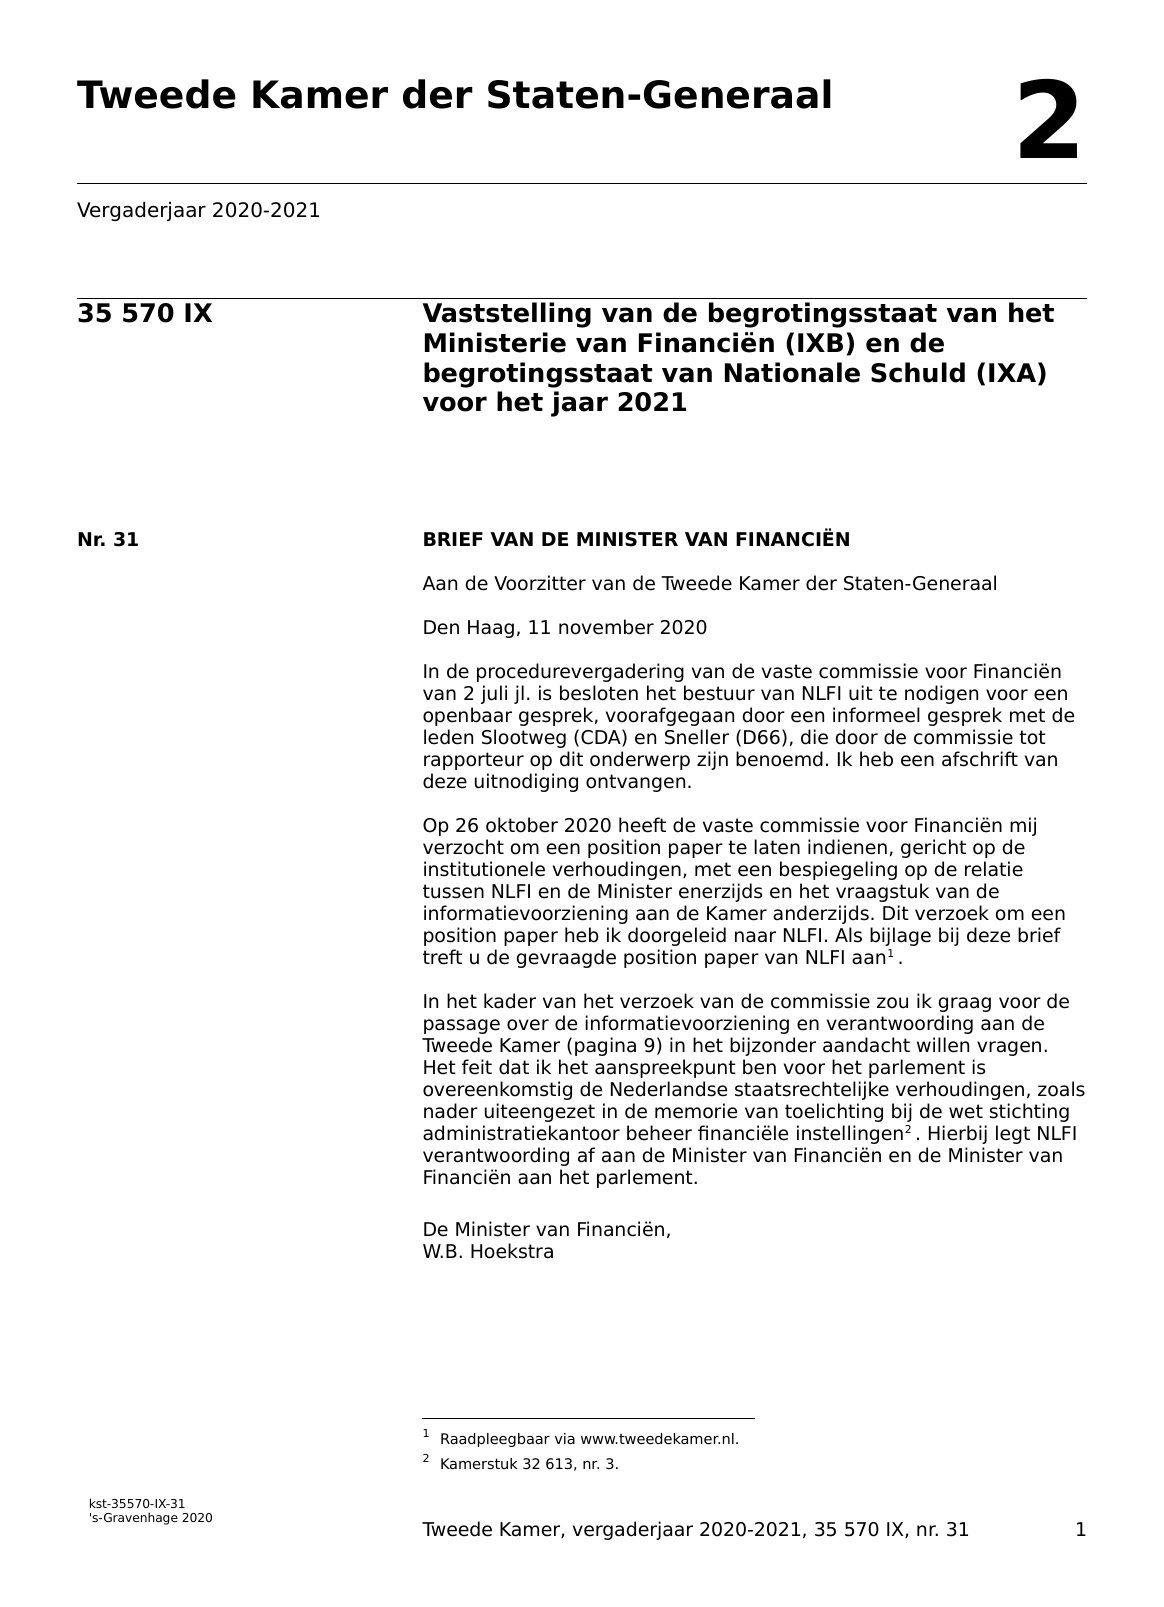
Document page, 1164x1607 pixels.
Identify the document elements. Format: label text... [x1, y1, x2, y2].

text Kamerstuk 32 613, nr. 3. [422, 1452, 1087, 1474]
text De Minister van Financiën, W.B. Hoekstra [422, 1219, 1087, 1263]
text Den Haag, 11 november 2020 [422, 617, 1087, 639]
table_header Tweede Kamer der Staten-Generaal [77, 59, 886, 183]
text Op 26 oktober 2020 heeft de vaste commissie voor Financiën mij verzocht om een position paper te laten indienen, gericht op de institutionele verhoudingen, met een bespiegeling op de relatie tussen NLFI en de Minister enerzijds en het vraagstuk van de informatievoorziening aan de Kamer anderzijds. Dit verzoek om een position paper heb ik doorgeleid naar NLFI. Als bijlage bij deze brief treft u de gevraagde position paper van NLFI aan. [422, 815, 1087, 969]
table_header 2 [886, 59, 1087, 183]
text kst-35570-IX-31 [88, 1497, 323, 1511]
subtitle Nr. 31 BRIEF VAN DE MINISTER VAN FINANCIËN [77, 529, 1087, 551]
text 's-Gravenhage 2020 [88, 1511, 323, 1525]
text In het kader van het verzoek van de commissie zou ik graag voor de passage over de informatievoorziening en verantwoording aan de Tweede Kamer (pagina 9) in het bijzonder aandacht willen vragen. Het feit dat ik het aanspreekpunt ben voor het parlement is overeenkomstig de Nederlandse staatsrechtelijke verhoudingen, zoals nader uiteengezet in de memorie van toelichting bij de wet stichting administratiekantoor beheer financiële instellingen. Hierbij legt NLFI verantwoording af aan de Minister van Financiën en de Minister van Financiën aan het parlement. [422, 991, 1087, 1189]
table_cell Vergaderjaar 2020-2021 [77, 184, 1087, 298]
text Aan de Voorzitter van de Tweede Kamer der Staten-Generaal [422, 573, 1087, 595]
text Raadpleegbaar via www.tweedekamer.nl. [422, 1427, 1087, 1449]
text In de procedurevergadering van de vaste commissie voor Financiën van 2 juli jl. is besloten het bestuur van NLFI uit te nodigen voor een openbaar gesprek, voorafgegaan door een informeel gesprek met de leden Slootweg (CDA) en Sneller (D66), die door de commissie tot rapporteur op dit onderwerp zijn benoemd. Ik heb een afschrift van deze uitnodiging ontvangen. [422, 661, 1087, 793]
subtitle 35 570 IX Vaststelling van de begrotingsstaat van het Ministerie van Financiën (IXB) en de begrotingsstaat van Nationale Schuld (IXA) voor het jaar 2021 [77, 299, 1087, 418]
